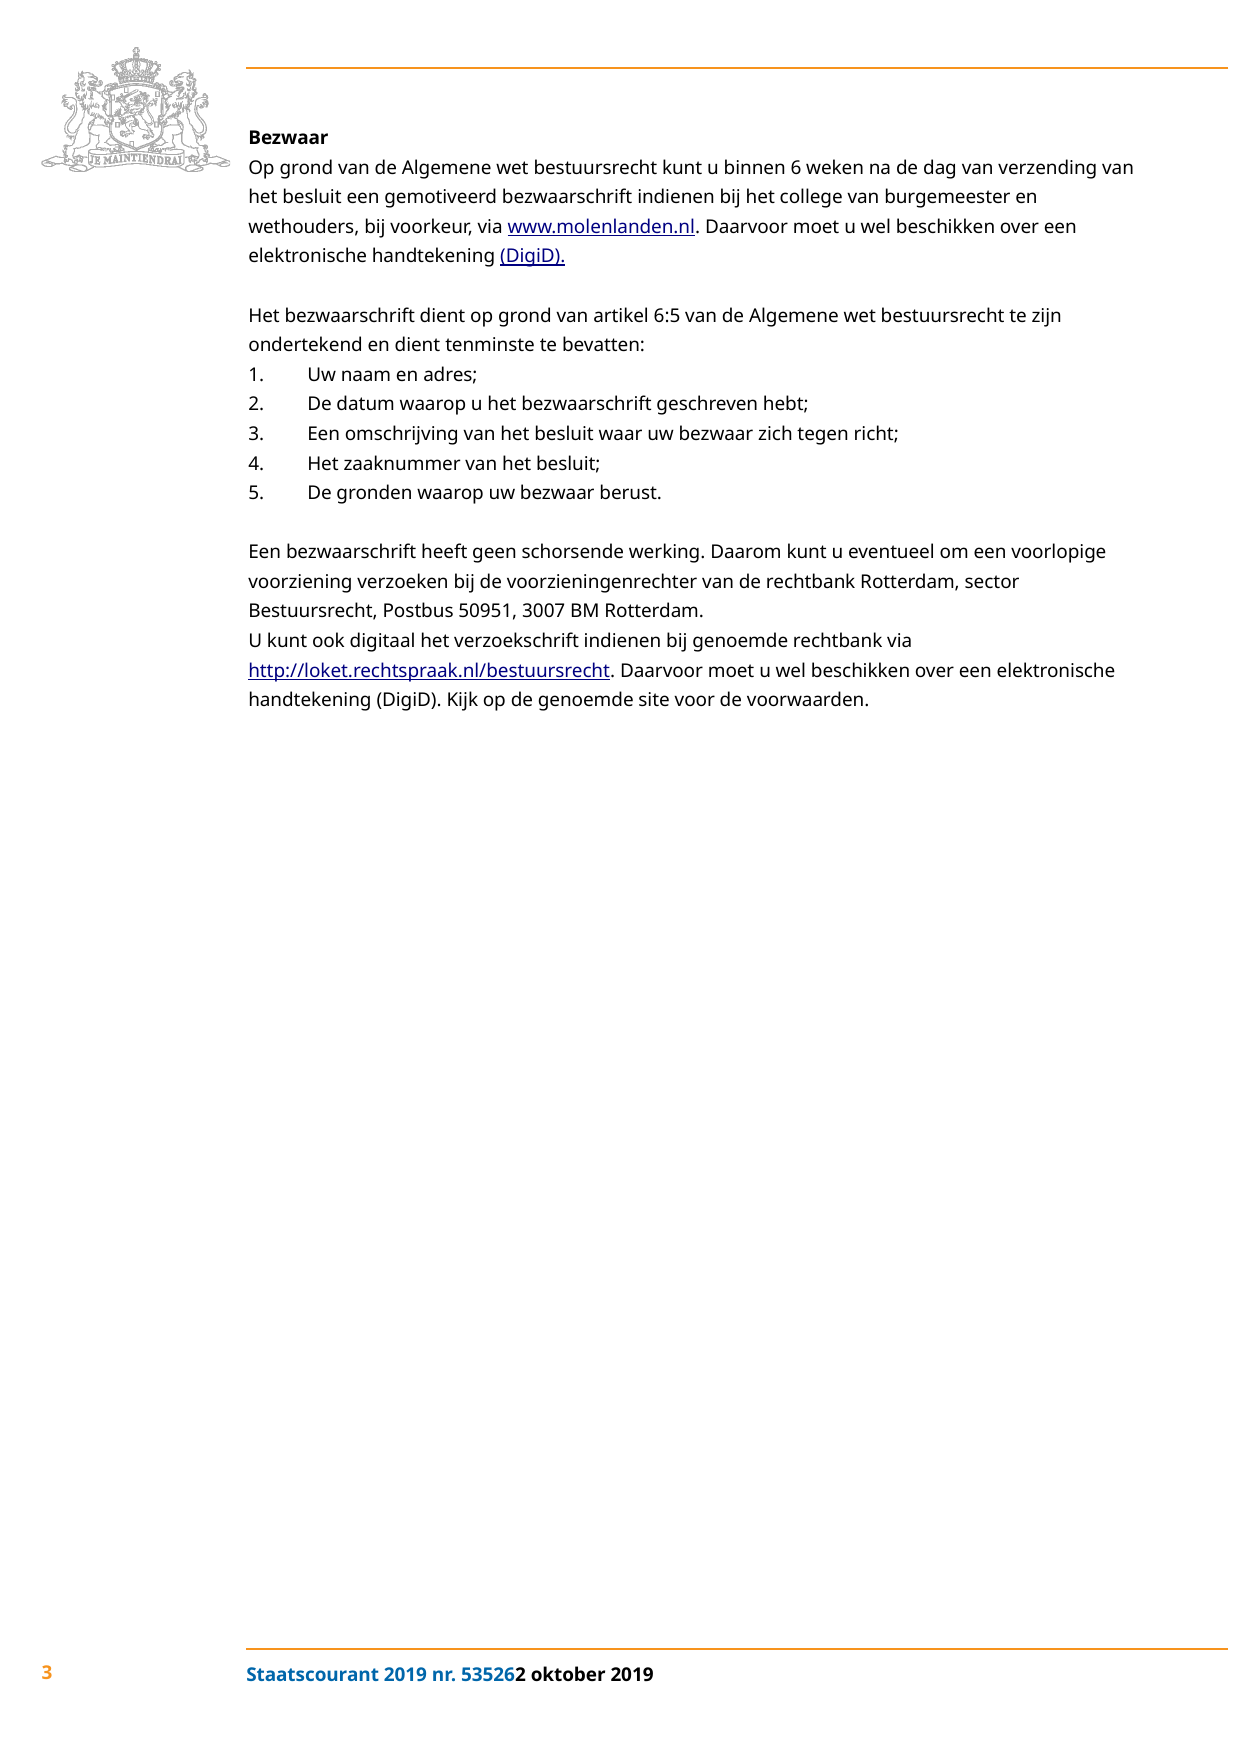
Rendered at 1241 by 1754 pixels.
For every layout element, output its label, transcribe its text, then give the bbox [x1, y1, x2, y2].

list De gronden waarop uw bezwaar berust. [248, 479, 1152, 505]
text Bezwaar [248, 124, 1152, 150]
text Op grond van de Algemene wet bestuursrecht kunt u binnen 6 weken na de dag van verzending van het besluit een gemotiveerd bezwaarschrift indienen bij het college van burgemeester en wethouders, bij voorkeur, via www.molenlanden.nl. Daarvoor moet u wel beschikken over een elektronische handtekening (DigiD). [248, 154, 1152, 268]
list Een omschrijving van het besluit waar uw bezwaar zich tegen richt; [248, 420, 1152, 446]
text Het bezwaarschrift dient op grond van artikel 6:5 van de Algemene wet bestuursrecht te zijn ondertekend en dient tenminste te bevatten: [248, 302, 1152, 357]
text Een bezwaarschrift heeft geen schorsende werking. Daarom kunt u eventueel om een voorlopige voorziening verzoeken bij de voorzieningenrechter van de rechtbank Rotterdam, sector Bestuursrecht, Postbus 50951, 3007 BM Rotterdam. [248, 538, 1152, 623]
list Het zaaknummer van het besluit; [248, 450, 1152, 476]
list De datum waarop u het bezwaarschrift geschreven hebt; [248, 391, 1152, 416]
picture [41, 47, 231, 172]
text U kunt ook digitaal het verzoekschrift indienen bij genoemde rechtbank via http://loket.rechtspraak.nl/bestuursrecht. Daarvoor moet u wel beschikken over een elektronische handtekening (DigiD). Kijk op de genoemde site voor de voorwaarden. [248, 627, 1152, 712]
list Uw naam en adres; [248, 361, 1152, 387]
